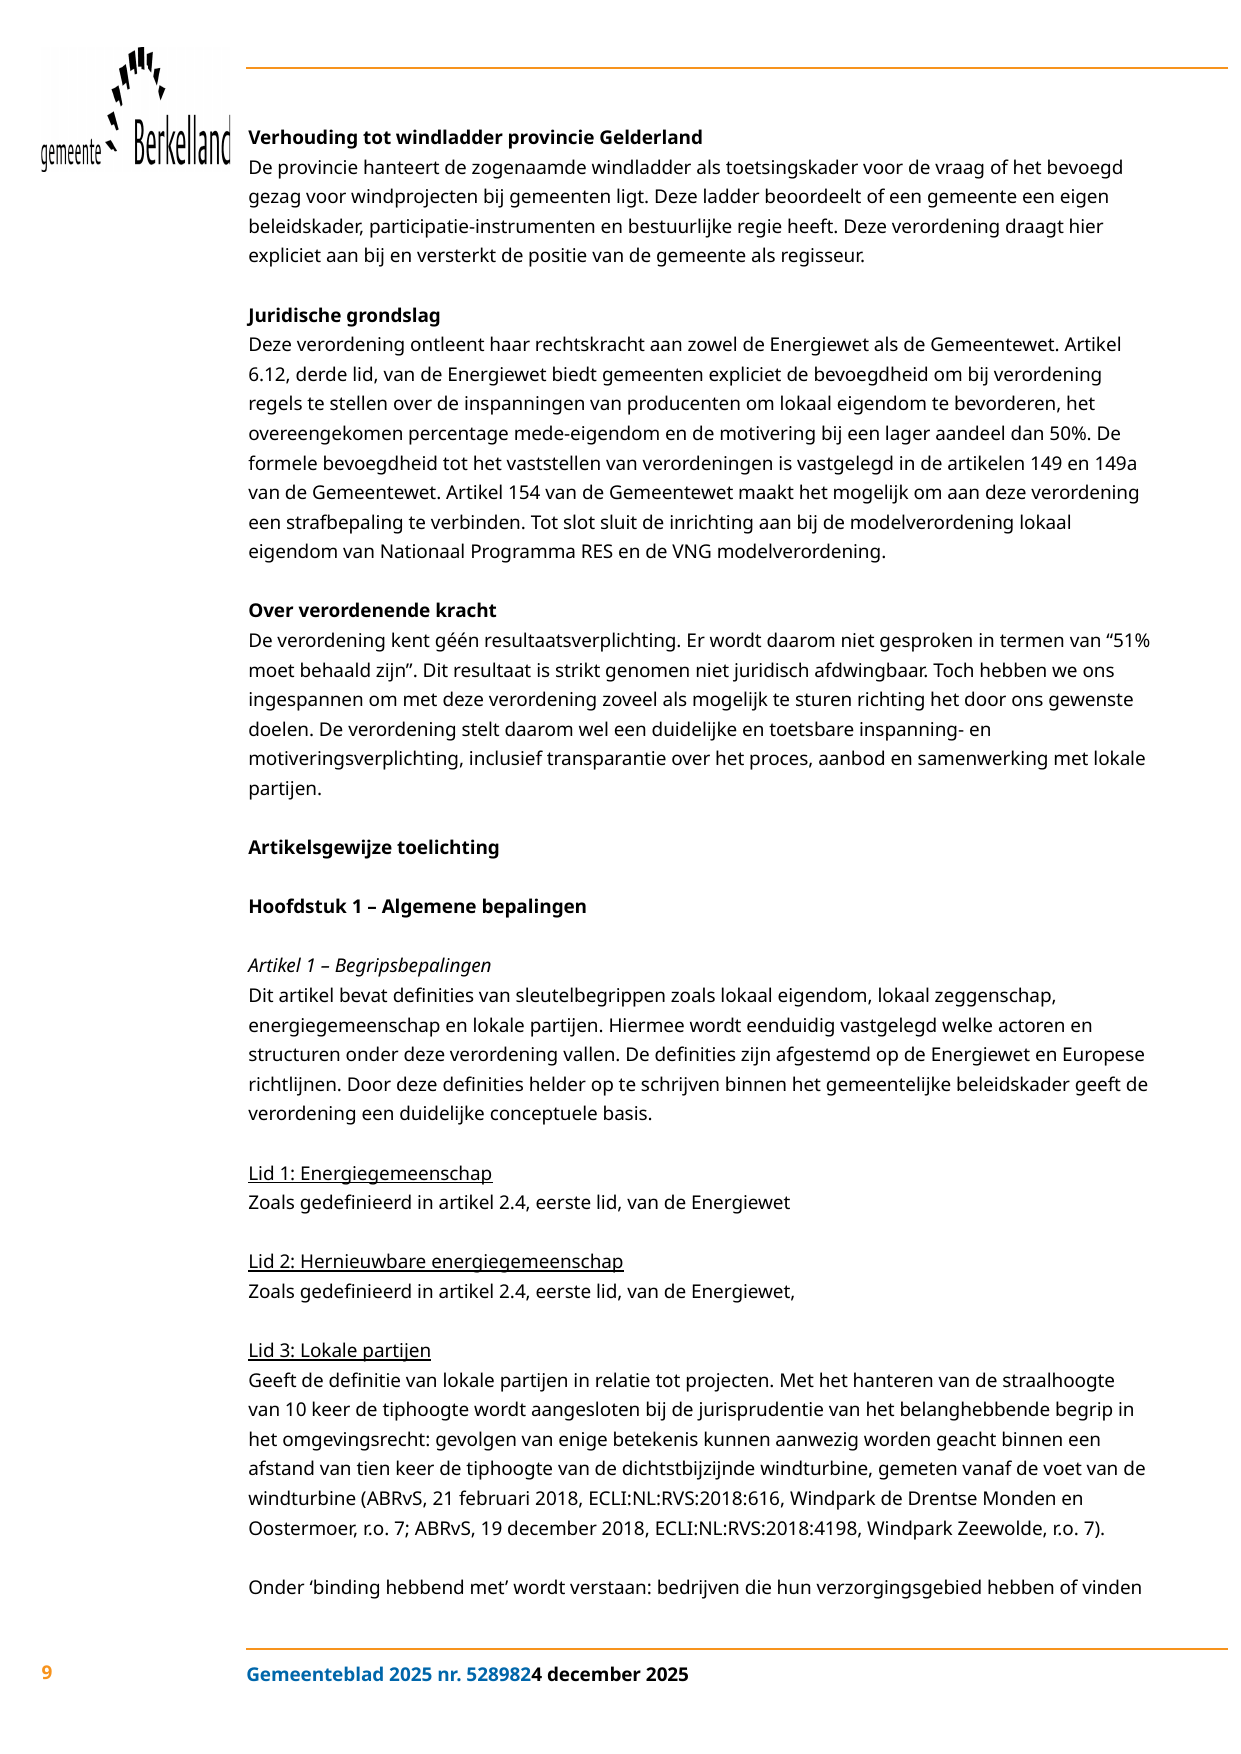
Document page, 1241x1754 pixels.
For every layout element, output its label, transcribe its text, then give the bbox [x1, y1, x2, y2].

text Artikel 1 – Begripsbepalingen [248, 953, 1152, 978]
text De verordening kent géén resultaatsverplichting. Er wordt daarom niet gesproken in termen van “51% moet behaald zijn”. Dit resultaat is strikt genomen niet juridisch afdwingbaar. Toch hebben we ons ingespannen om met deze verordening zoveel als mogelijk te sturen richting het door ons gewenste doelen. De verordening stelt daarom wel een duidelijke en toetsbare inspanning- en motiveringsverplichting, inclusief transparantie over het proces, aanbod en samenwerking met lokale partijen. [248, 627, 1152, 801]
text Hoofdstuk 1 – Algemene bepalingen [248, 893, 1152, 919]
text Artikelsgewijze toelichting [248, 834, 1152, 860]
text Juridische grondslag [248, 302, 1152, 328]
text Lid 1: Energiegemeenschap [248, 1160, 1152, 1186]
text Verhouding tot windladder provincie Gelderland [248, 124, 1152, 150]
text Zoals gedefinieerd in artikel 2.4, eerste lid, van de Energiewet [248, 1189, 1152, 1215]
text Zoals gedefinieerd in artikel 2.4, eerste lid, van de Energiewet, [248, 1278, 1152, 1304]
text De provincie hanteert de zogenaamde windladder als toetsingskader voor de vraag of het bevoegd gezag voor windprojecten bij gemeenten ligt. Deze ladder beoordeelt of een gemeente een eigen beleidskader, participatie-instrumenten en bestuurlijke regie heeft. Deze verordening draagt hier expliciet aan bij en versterkt de positie van de gemeente als regisseur. [248, 154, 1152, 268]
picture [41, 47, 231, 172]
text Dit artikel bevat definities van sleutelbegrippen zoals lokaal eigendom, lokaal zeggenschap, energiegemeenschap en lokale partijen. Hiermee wordt eenduidig vastgelegd welke actoren en structuren onder deze verordening vallen. De definities zijn afgestemd op de Energiewet en Europese richtlijnen. Door deze definities helder op te schrijven binnen het gemeentelijke beleidskader geeft de verordening een duidelijke conceptuele basis. [248, 982, 1152, 1126]
text Geeft de definitie van lokale partijen in relatie tot projecten. Met het hanteren van de straalhoogte van 10 keer de tiphoogte wordt aangesloten bij de jurisprudentie van het belanghebbende begrip in het omgevingsrecht: gevolgen van enige betekenis kunnen aanwezig worden geacht binnen een afstand van tien keer de tiphoogte van de dichtstbijzijnde windturbine, gemeten vanaf de voet van de windturbine (ABRvS, 21 februari 2018, ECLI:NL:RVS:2018:616, Windpark de Drentse Monden en Oostermoer, r.o. 7; ABRvS, 19 december 2018, ECLI:NL:RVS:2018:4198, Windpark Zeewolde, r.o. 7). [248, 1367, 1152, 1541]
text Onder ‘binding hebbend met’ wordt verstaan: bedrijven die hun verzorgingsgebied hebben of vinden [248, 1574, 1152, 1600]
text Deze verordening ontleent haar rechtskracht aan zowel de Energiewet als de Gemeentewet. Artikel 6.12, derde lid, van de Energiewet biedt gemeenten expliciet de bevoegdheid om bij verordening regels te stellen over de inspanningen van producenten om lokaal eigendom te bevorderen, het overeengekomen percentage mede-eigendom en de motivering bij een lager aandeel dan 50%. De formele bevoegdheid tot het vaststellen van verordeningen is vastgelegd in de artikelen 149 en 149a van de Gemeentewet. Artikel 154 van de Gemeentewet maakt het mogelijk om aan deze verordening een strafbepaling te verbinden. Tot slot sluit de inrichting aan bij de modelverordening lokaal eigendom van Nationaal Programma RES en de VNG modelverordening. [248, 331, 1152, 564]
text Over verordenende kracht [248, 598, 1152, 623]
text Lid 2: Hernieuwbare energiegemeenschap [248, 1248, 1152, 1274]
text Lid 3: Lokale partijen [248, 1337, 1152, 1363]
